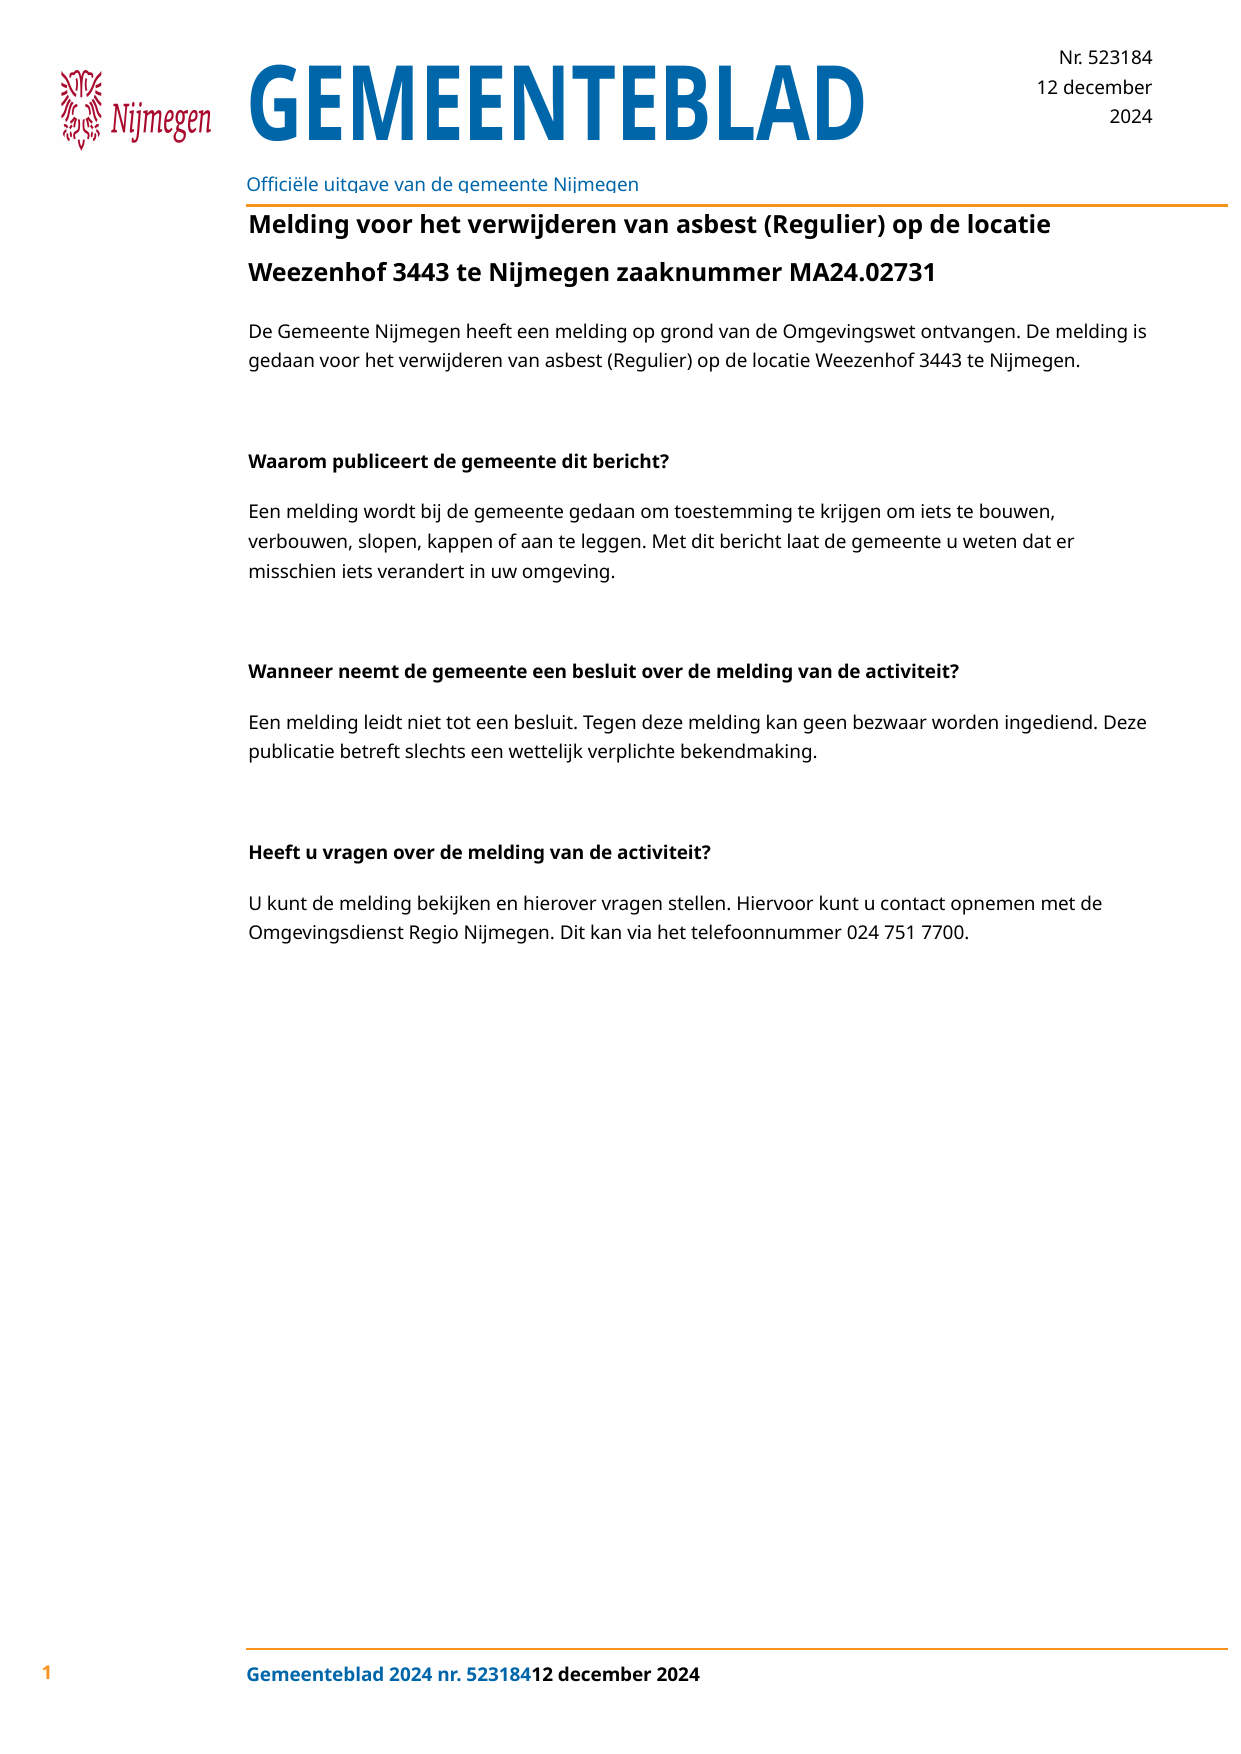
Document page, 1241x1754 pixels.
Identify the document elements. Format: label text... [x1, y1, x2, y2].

picture [41, 47, 231, 172]
text Heeft u vragen over de melding van de activiteit? [248, 839, 1152, 865]
text De Gemeente Nijmegen heeft een melding op grond van de Omgevingswet ontvangen. De melding is gedaan voor het verwijderen van asbest (Regulier) op de locatie Weezenhof 3443 te Nijmegen. [248, 318, 1152, 373]
text Waarom publiceert de gemeente dit bericht? [248, 448, 1152, 474]
text Een melding wordt bij de gemeente gedaan om toestemming te krijgen om iets te bouwen, verbouwen, slopen, kappen of aan te leggen. Met dit bericht laat de gemeente u weten dat er misschien iets verandert in uw omgeving. [248, 499, 1152, 584]
text U kunt de melding bekijken en hierover vragen stellen. Hiervoor kunt u contact opnemen met de Omgevingsdienst Regio Nijmegen. Dit kan via het telefoonnummer 024 751 7700. [248, 890, 1152, 945]
text Een melding leidt niet tot een besluit. Tegen deze melding kan geen bezwaar worden ingediend. Deze publicatie betreft slechts een wettelijk verplichte bekendmaking. [248, 709, 1152, 764]
text Wanneer neemt de gemeente een besluit over de melding van de activiteit? [248, 659, 1152, 684]
text Melding voor het verwijderen van asbest (Regulier) op de locatie Weezenhof 3443 te Nijmegen zaaknummer MA24.02731 [248, 207, 1152, 288]
